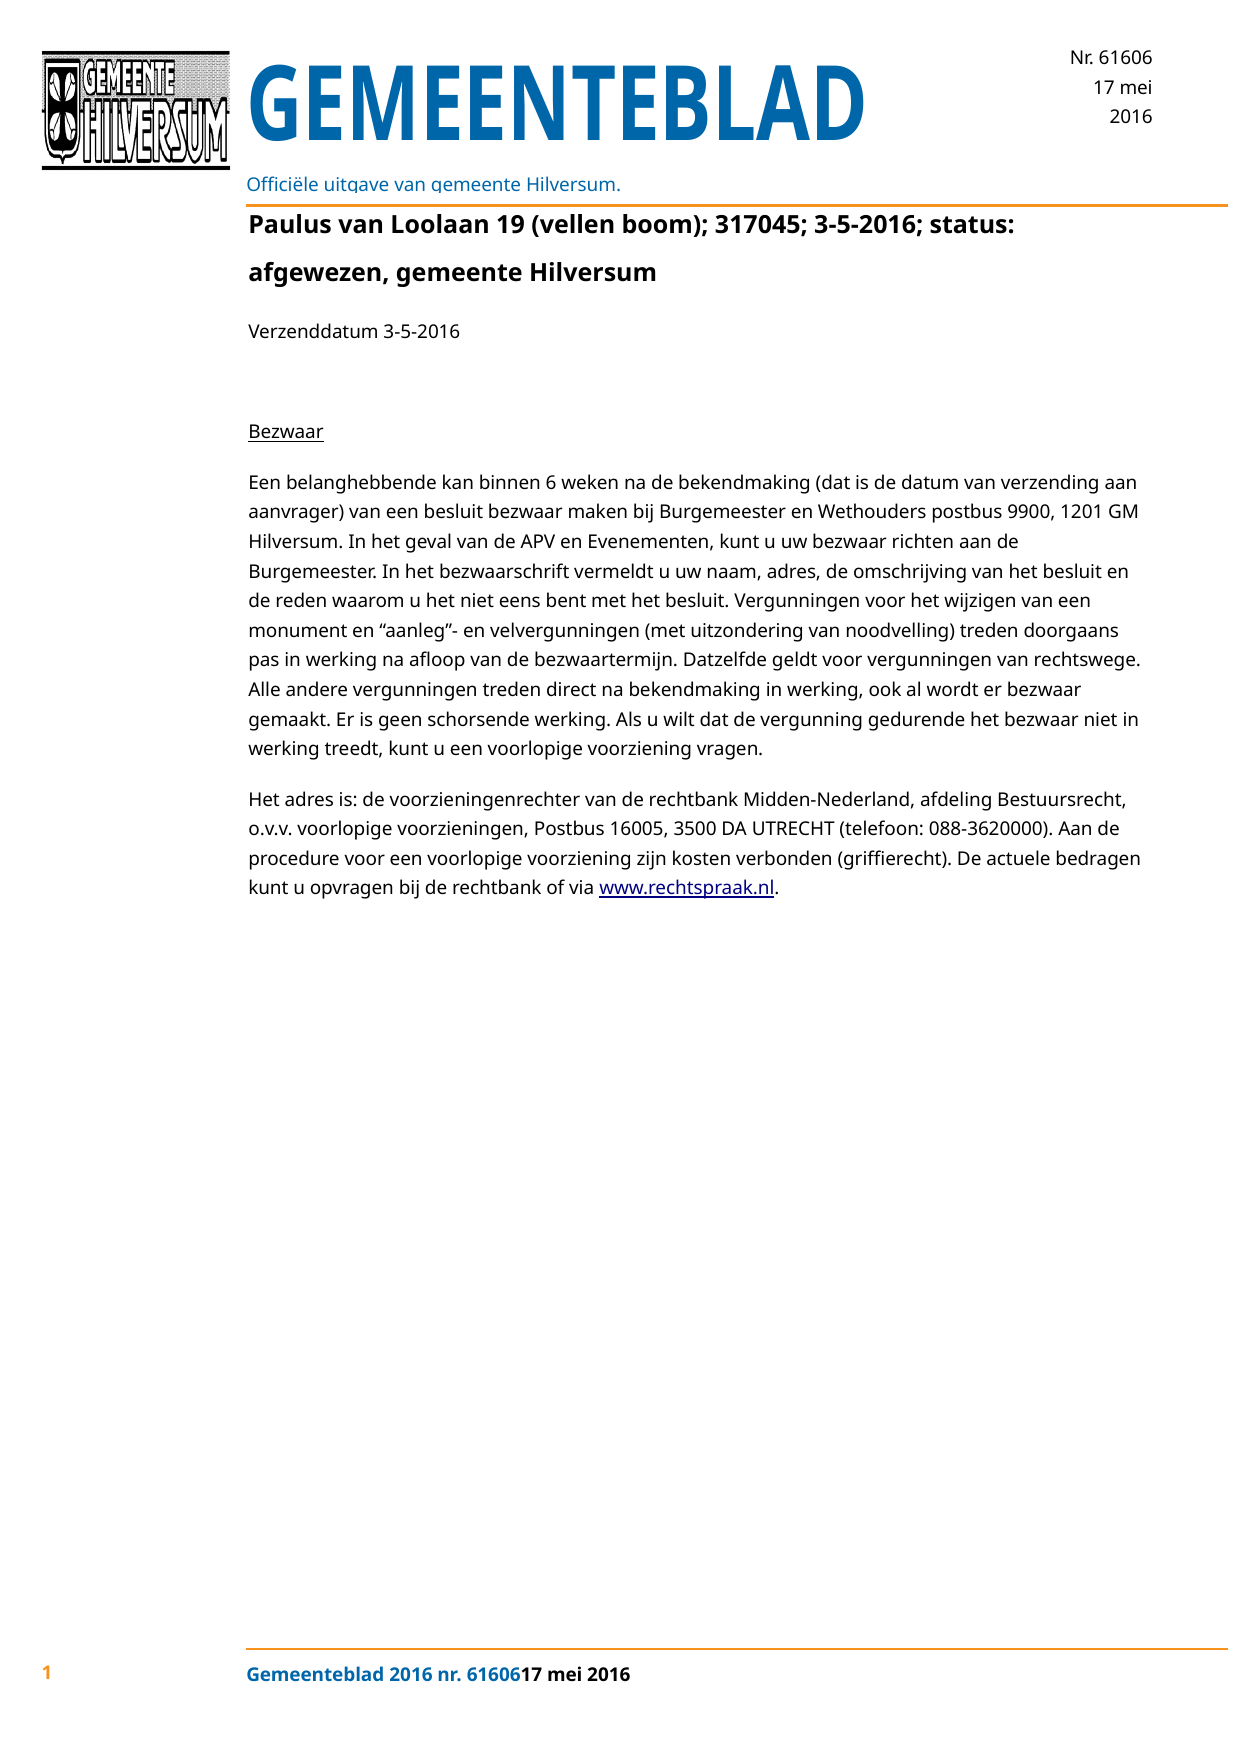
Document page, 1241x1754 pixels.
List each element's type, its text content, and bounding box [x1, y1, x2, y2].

text Een belanghebbende kan binnen 6 weken na de bekendmaking (dat is de datum van verzending aan aanvrager) van een besluit bezwaar maken bij Burgemeester en Wethouders postbus 9900, 1201 GM Hilversum. In het geval van de APV en Evenementen, kunt u uw bezwaar richten aan de Burgemeester. In het bezwaarschrift vermeldt u uw naam, adres, de omschrijving van het besluit en de reden waarom u het niet eens bent met het besluit. Vergunningen voor het wijzigen van een monument en “aanleg”- en velvergunningen (met uitzondering van noodvelling) treden doorgaans pas in werking na afloop van de bezwaartermijn. Datzelfde geldt voor vergunningen van rechtswege. Alle andere vergunningen treden direct na bekendmaking in werking, ook al wordt er bezwaar gemaakt. Er is geen schorsende werking. Als u wilt dat de vergunning gedurende het bezwaar niet in werking treedt, kunt u een voorlopige voorziening vragen. [248, 469, 1152, 761]
text Verzenddatum 3-5-2016 [248, 318, 1152, 344]
text Het adres is: de voorzieningenrechter van de rechtbank Midden-Nederland, afdeling Bestuursrecht, o.v.v. voorlopige voorzieningen, Postbus 16005, 3500 DA UTRECHT (telefoon: 088-3620000). Aan de procedure voor een voorlopige voorziening zijn kosten verbonden (griffierecht). De actuele bedragen kunt u opvragen bij de rechtbank of via www.rechtspraak.nl. [248, 786, 1152, 900]
picture [41, 47, 231, 172]
text Bezwaar [248, 419, 1152, 444]
text Paulus van Loolaan 19 (vellen boom); 317045; 3-5-2016; status: afgewezen, gemeente Hilversum [248, 207, 1152, 288]
